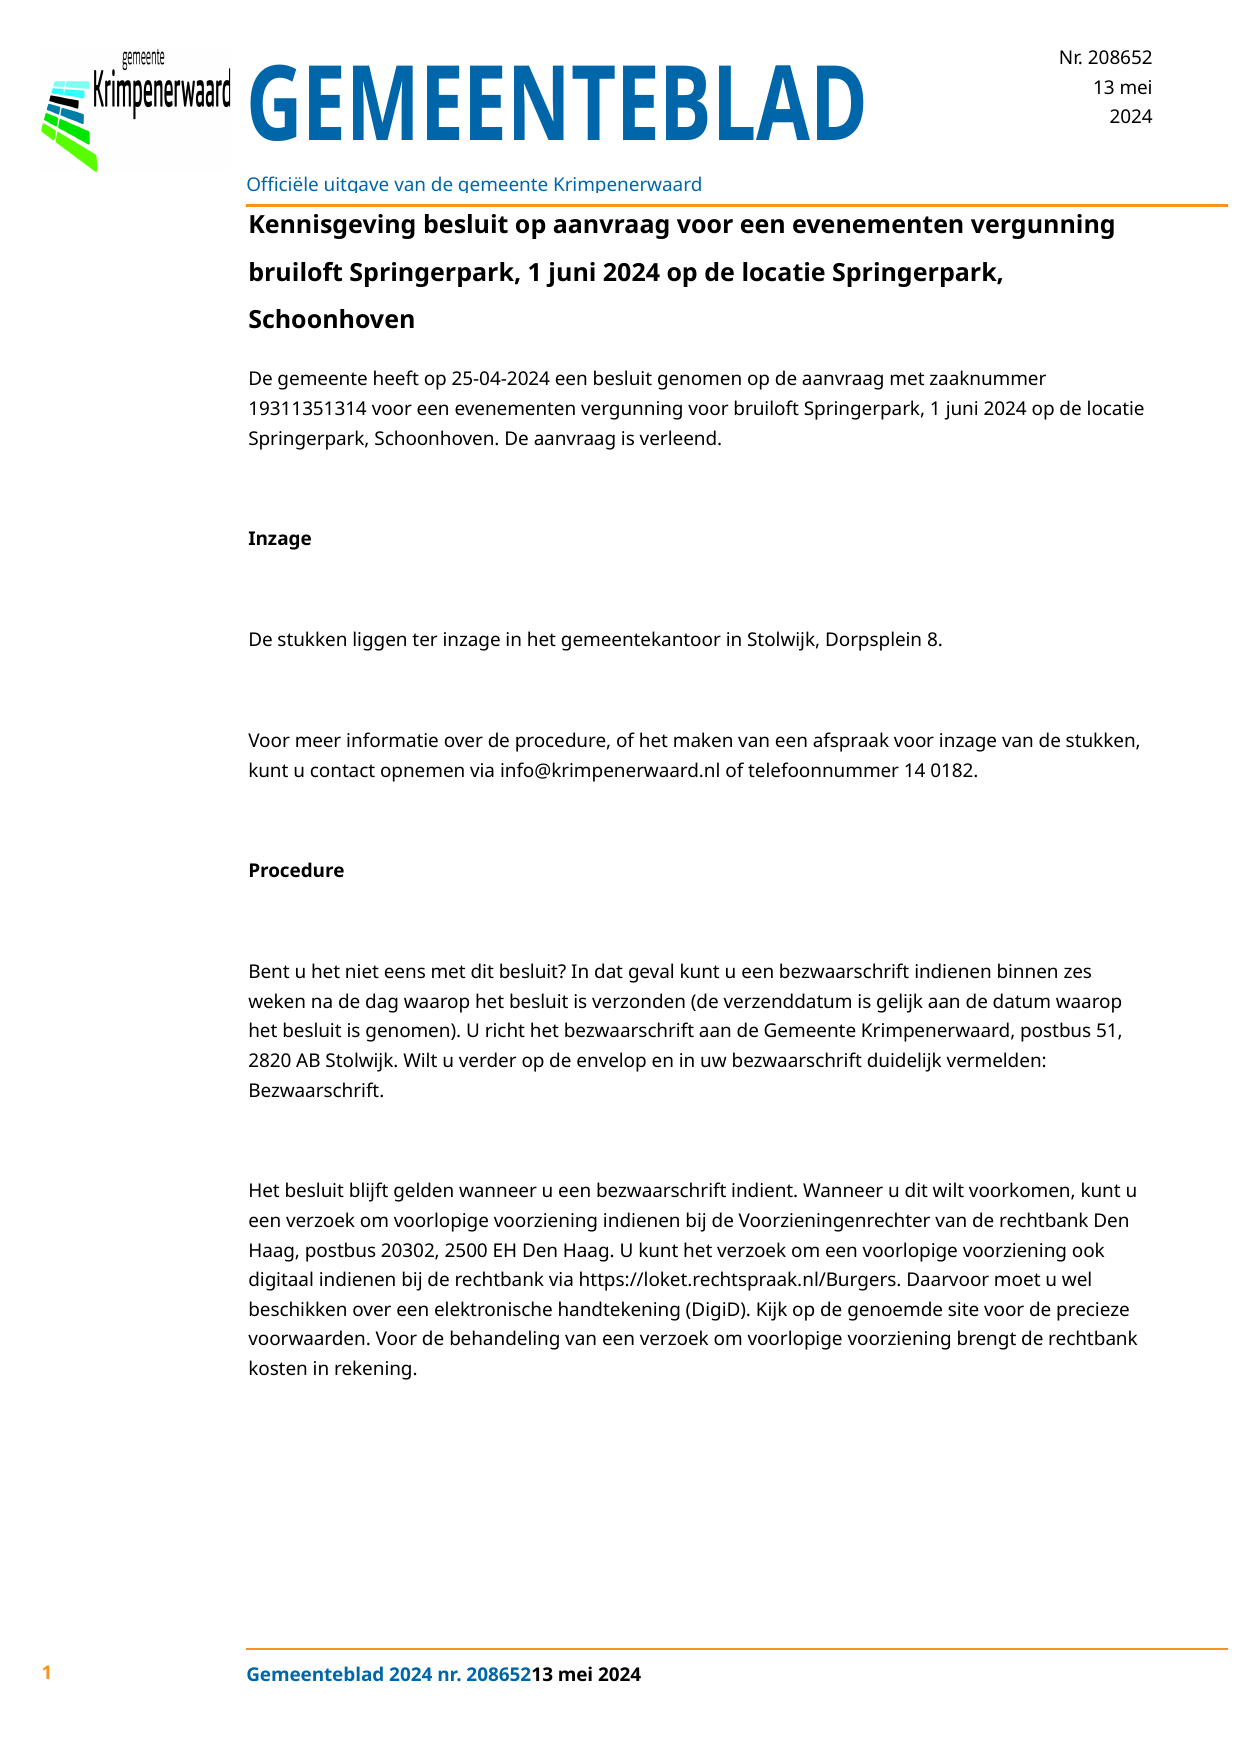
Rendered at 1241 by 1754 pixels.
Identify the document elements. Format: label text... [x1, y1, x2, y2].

text De gemeente heeft op 25-04-2024 een besluit genomen op de aanvraag met zaaknummer 19311351314 voor een evenementen vergunning voor bruiloft Springerpark, 1 juni 2024 op de locatie Springerpark, Schoonhoven. De aanvraag is verleend. [248, 366, 1152, 450]
picture [41, 47, 231, 172]
text Voor meer informatie over de procedure, of het maken van een afspraak voor inzage van de stukken, kunt u contact opnemen via info@krimpenerwaard.nl of telefoonnummer 14 0182. [248, 727, 1152, 782]
text Het besluit blijft gelden wanneer u een bezwaarschrift indient. Wanneer u dit wilt voorkomen, kunt u een verzoek om voorlopige voorziening indienen bij de Voorzieningenrechter van de rechtbank Den Haag, postbus 20302, 2500 EH Den Haag. U kunt het verzoek om een voorlopige voorziening ook digitaal indienen bij de rechtbank via https://loket.rechtspraak.nl/Burgers. Daarvoor moet u wel beschikken over een elektronische handtekening (DigiD). Kijk op de genoemde site voor de precieze voorwaarden. Voor de behandeling van een verzoek om voorlopige voorziening brengt de rechtbank kosten in rekening. [248, 1178, 1152, 1381]
text Bent u het niet eens met dit besluit? In dat geval kunt u een bezwaarschrift indienen binnen zes weken na de dag waarop het besluit is verzonden (de verzenddatum is gelijk aan de datum waarop het besluit is genomen). U richt het bezwaarschrift aan de Gemeente Krimpenerwaard, postbus 51, 2820 AB Stolwijk. Wilt u verder op de envelop en in uw bezwaarschrift duidelijk vermelden: Bezwaarschrift. [248, 958, 1152, 1102]
text Kennisgeving besluit op aanvraag voor een evenementen vergunning bruiloft Springerpark, 1 juni 2024 op de locatie Springerpark, Schoonhoven [248, 207, 1152, 336]
text Procedure [248, 858, 1152, 883]
text De stukken liggen ter inzage in het gemeentekantoor in Stolwijk, Dorpsplein 8. [248, 626, 1152, 652]
text Inzage [248, 526, 1152, 551]
